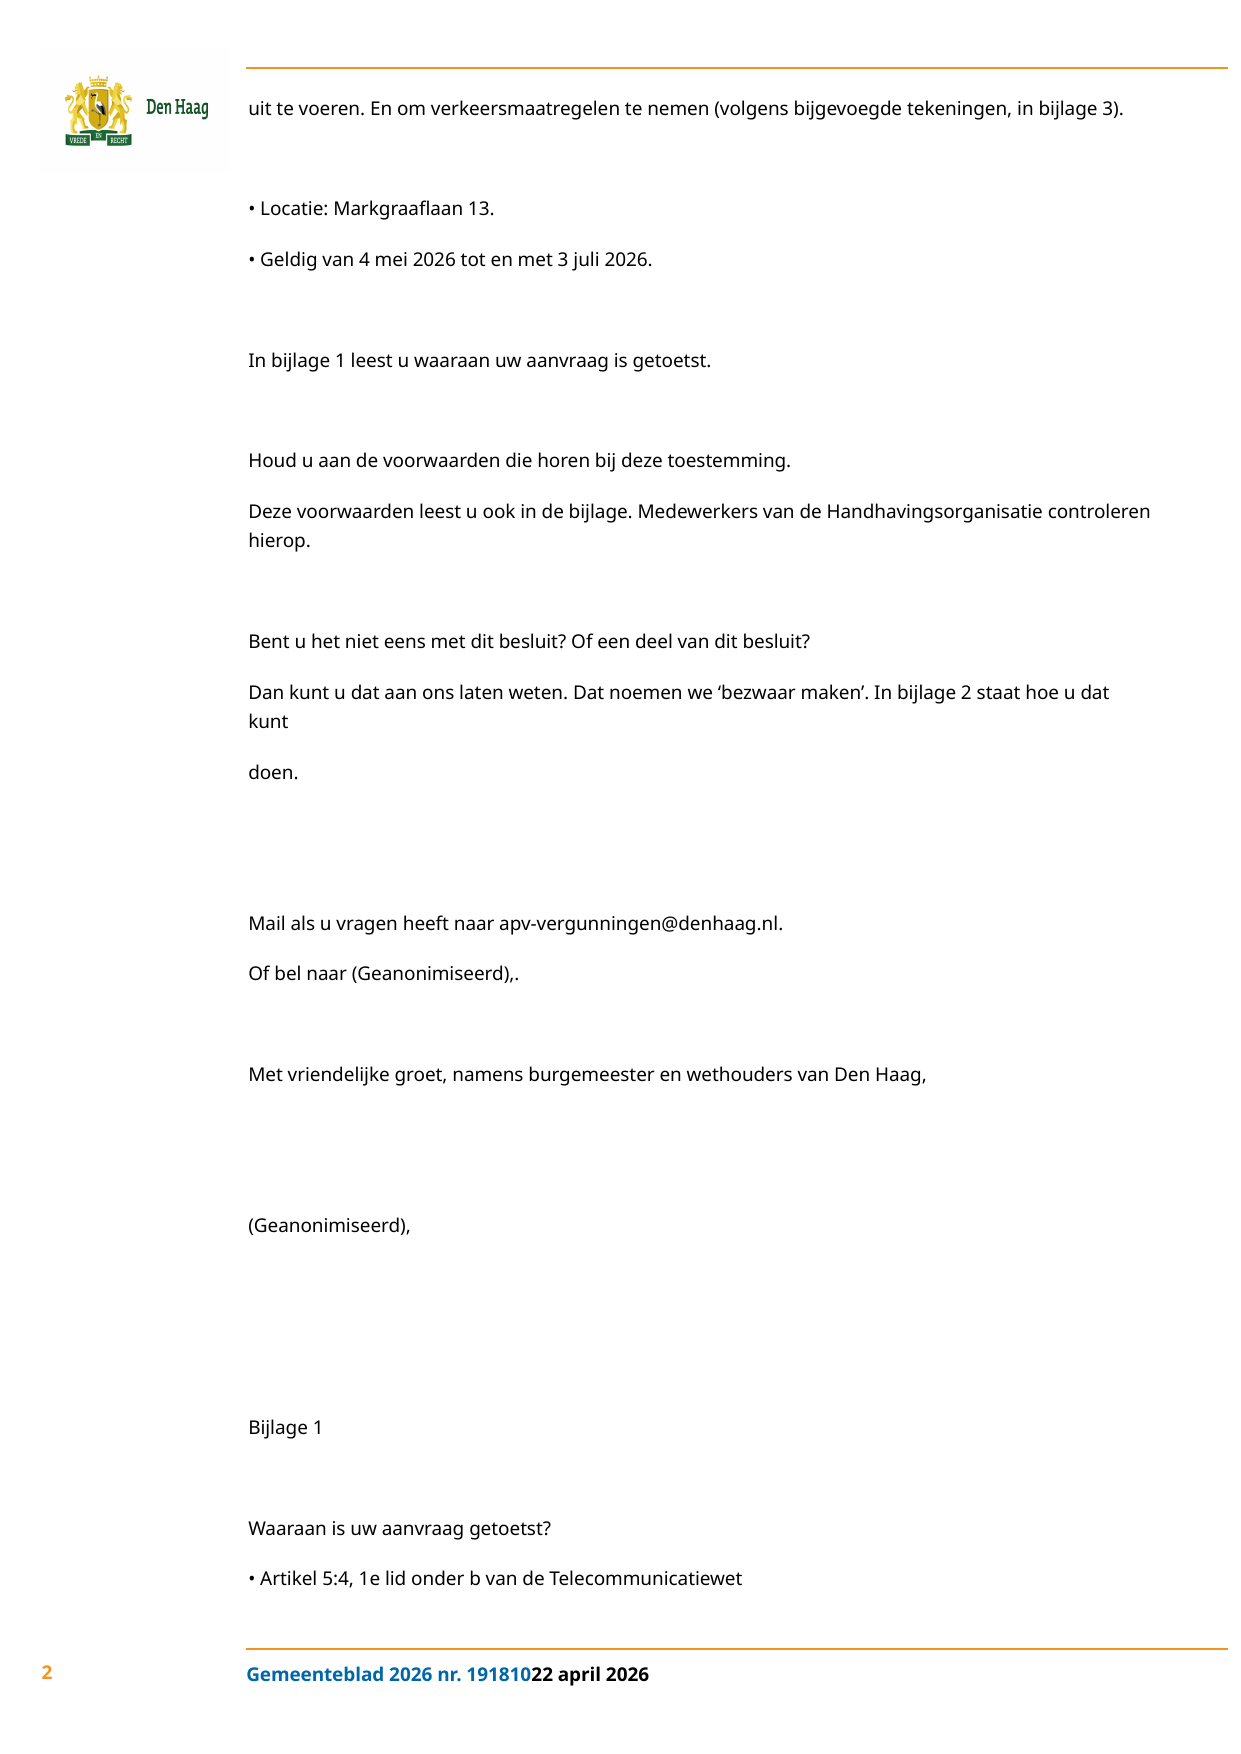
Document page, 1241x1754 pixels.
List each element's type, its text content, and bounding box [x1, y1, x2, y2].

text • Artikel 5:4, 1e lid onder b van de Telecommunicatiewet [248, 1566, 1152, 1591]
text uit te voeren. En om verkeersmaatregelen te nemen (volgens bijgevoegde tekeningen, in bijlage 3). [248, 95, 1152, 121]
text • Locatie: Markgraaflaan 13. [248, 196, 1152, 221]
text doen. [248, 759, 1152, 785]
text Houd u aan de voorwaarden die horen bij deze toestemming. [248, 448, 1152, 473]
text In bijlage 1 leest u waaraan uw aanvraag is getoetst. [248, 347, 1152, 373]
text Waaraan is uw aanvraag getoetst? [248, 1515, 1152, 1541]
text Met vriendelijke groet, namens burgemeester en wethouders van Den Haag, [248, 1061, 1152, 1087]
text Of bel naar (Geanonimiseerd),. [248, 961, 1152, 986]
text Mail als u vragen heeft naar apv-vergunningen@denhaag.nl. [248, 910, 1152, 936]
text • Geldig van 4 mei 2026 tot en met 3 juli 2026. [248, 246, 1152, 272]
text Deze voorwaarden leest u ook in de bijlage. Medewerkers van de Handhavingsorganisatie controleren hierop. [248, 498, 1152, 553]
picture [41, 47, 231, 172]
text Dan kunt u dat aan ons laten weten. Dat noemen we ‘bezwaar maken’. In bijlage 2 staat hoe u dat kunt [248, 679, 1152, 734]
text (Geanonimiseerd), [248, 1213, 1152, 1238]
text Bent u het niet eens met dit besluit? Of een deel van dit besluit? [248, 628, 1152, 654]
text Bijlage 1 [248, 1414, 1152, 1440]
